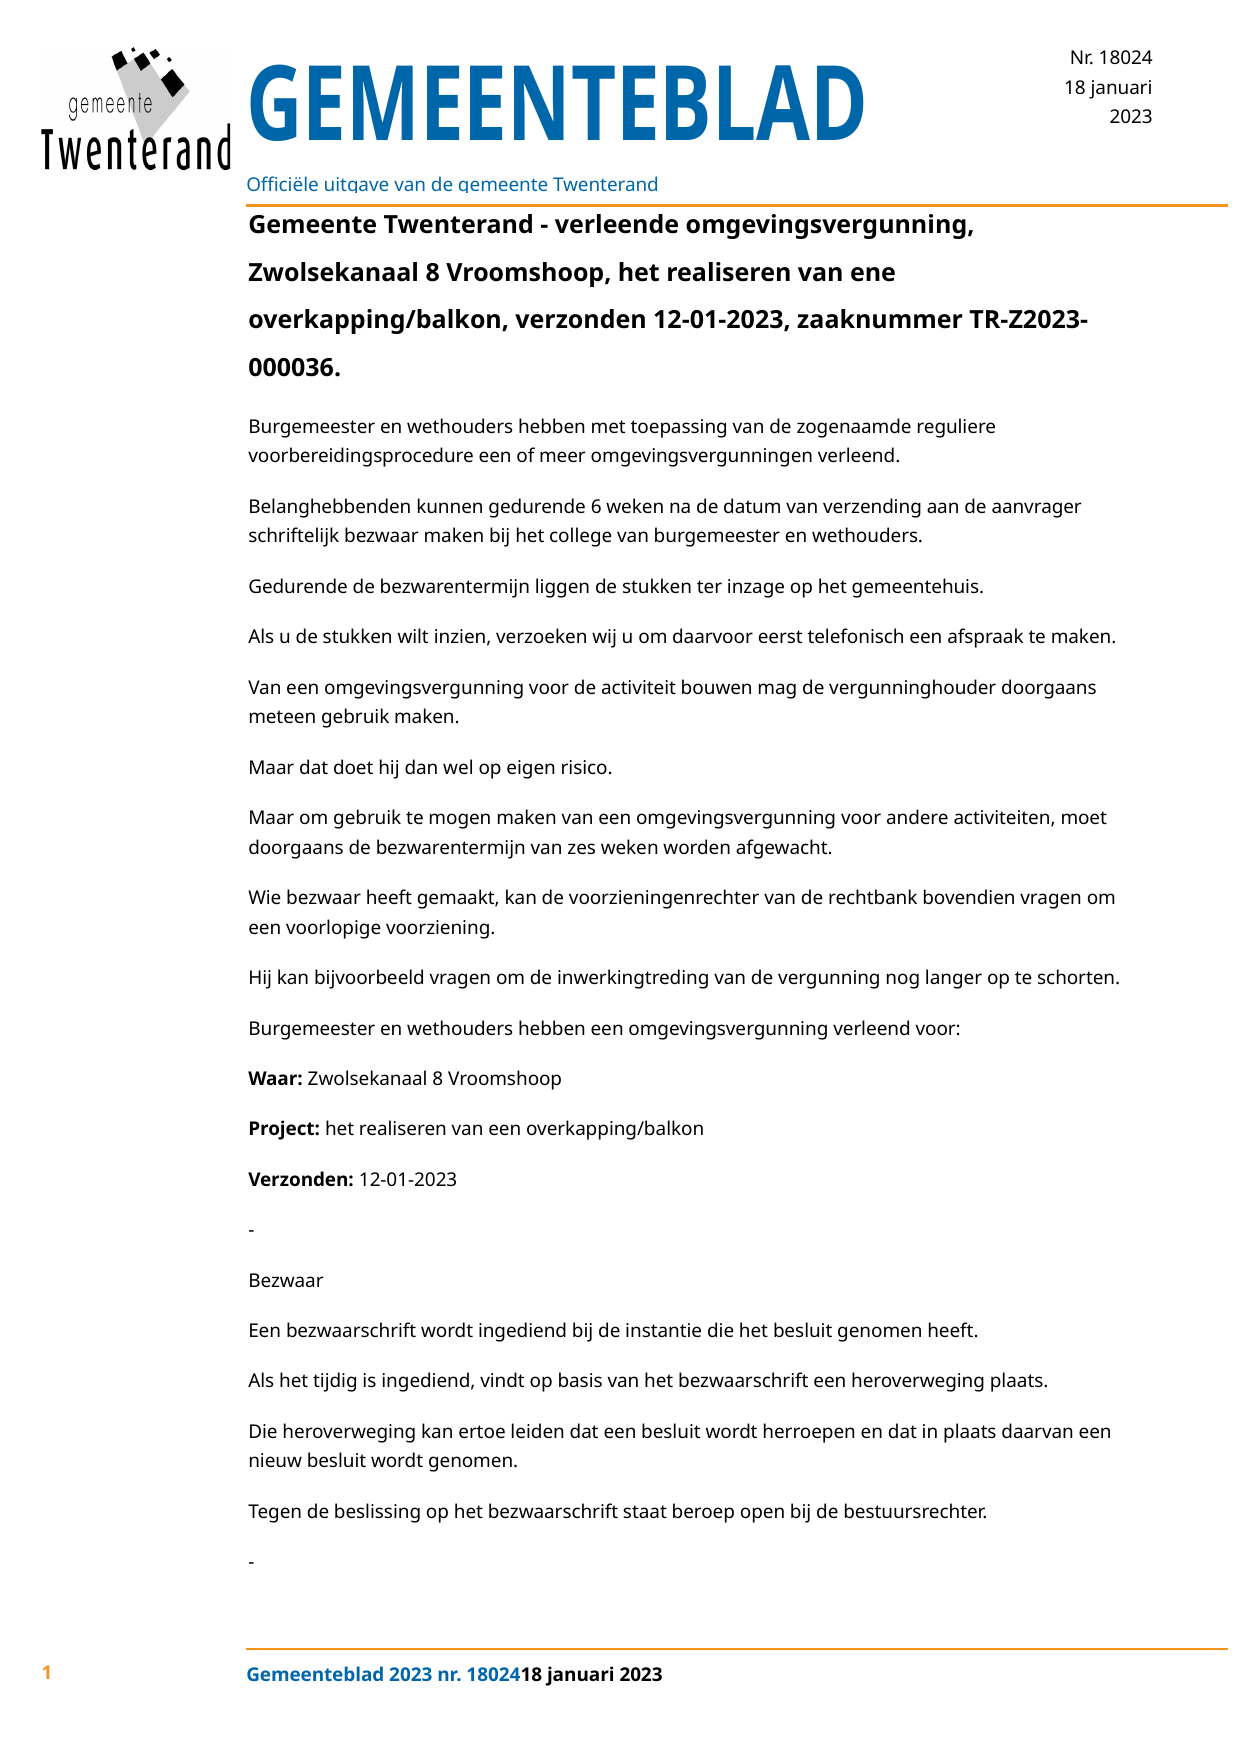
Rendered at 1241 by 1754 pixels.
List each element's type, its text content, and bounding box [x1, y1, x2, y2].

text Verzonden: 12-01-2023 [248, 1166, 1152, 1192]
text Belanghebbenden kunnen gedurende 6 weken na de datum van verzending aan de aanvrager schriftelijk bezwaar maken bij het college van burgemeester en wethouders. [248, 493, 1152, 548]
text Project: het realiseren van een overkapping/balkon [248, 1116, 1152, 1141]
text - [248, 1216, 1152, 1242]
text Die heroverweging kan ertoe leiden dat een besluit wordt herroepen en dat in plaats daarvan een nieuw besluit wordt genomen. [248, 1418, 1152, 1473]
text Gemeente Twenterand - verleende omgevingsvergunning, Zwolsekanaal 8 Vroomshoop, het realiseren van ene overkapping/balkon, verzonden 12-01-2023, zaaknummer TR-Z2023-000036. [248, 207, 1152, 384]
text Tegen de beslissing op het bezwaarschrift staat beroep open bij de bestuursrechter. [248, 1498, 1152, 1524]
text Gedurende de bezwarentermijn liggen de stukken ter inzage op het gemeentehuis. [248, 573, 1152, 599]
text Waar: Zwolsekanaal 8 Vroomshoop [248, 1065, 1152, 1091]
text Als u de stukken wilt inzien, verzoeken wij u om daarvoor eerst telefonisch een afspraak te maken. [248, 623, 1152, 649]
text Wie bezwaar heeft gemaakt, kan de voorzieningenrechter van de rechtbank bovendien vragen om een voorlopige voorziening. [248, 884, 1152, 940]
text - [248, 1548, 1152, 1574]
text Maar om gebruik te mogen maken van een omgevingsvergunning voor andere activiteiten, moet doorgaans de bezwarentermijn van zes weken worden afgewacht. [248, 804, 1152, 860]
text Burgemeester en wethouders hebben met toepassing van de zogenaamde reguliere voorbereidingsprocedure een of meer omgevingsvergunningen verleend. [248, 413, 1152, 468]
text Als het tijdig is ingediend, vindt op basis van het bezwaarschrift een heroverweging plaats. [248, 1368, 1152, 1393]
text Bezwaar [248, 1267, 1152, 1293]
text Hij kan bijvoorbeeld vragen om de inwerkingtreding van de vergunning nog langer op te schorten. [248, 964, 1152, 990]
text Van een omgevingsvergunning voor de activiteit bouwen mag de vergunninghouder doorgaans meteen gebruik maken. [248, 674, 1152, 729]
picture [41, 47, 231, 172]
text Maar dat doet hij dan wel op eigen risico. [248, 754, 1152, 780]
text Burgemeester en wethouders hebben een omgevingsvergunning verleend voor: [248, 1015, 1152, 1041]
text Een bezwaarschrift wordt ingediend bij de instantie die het besluit genomen heeft. [248, 1317, 1152, 1343]
